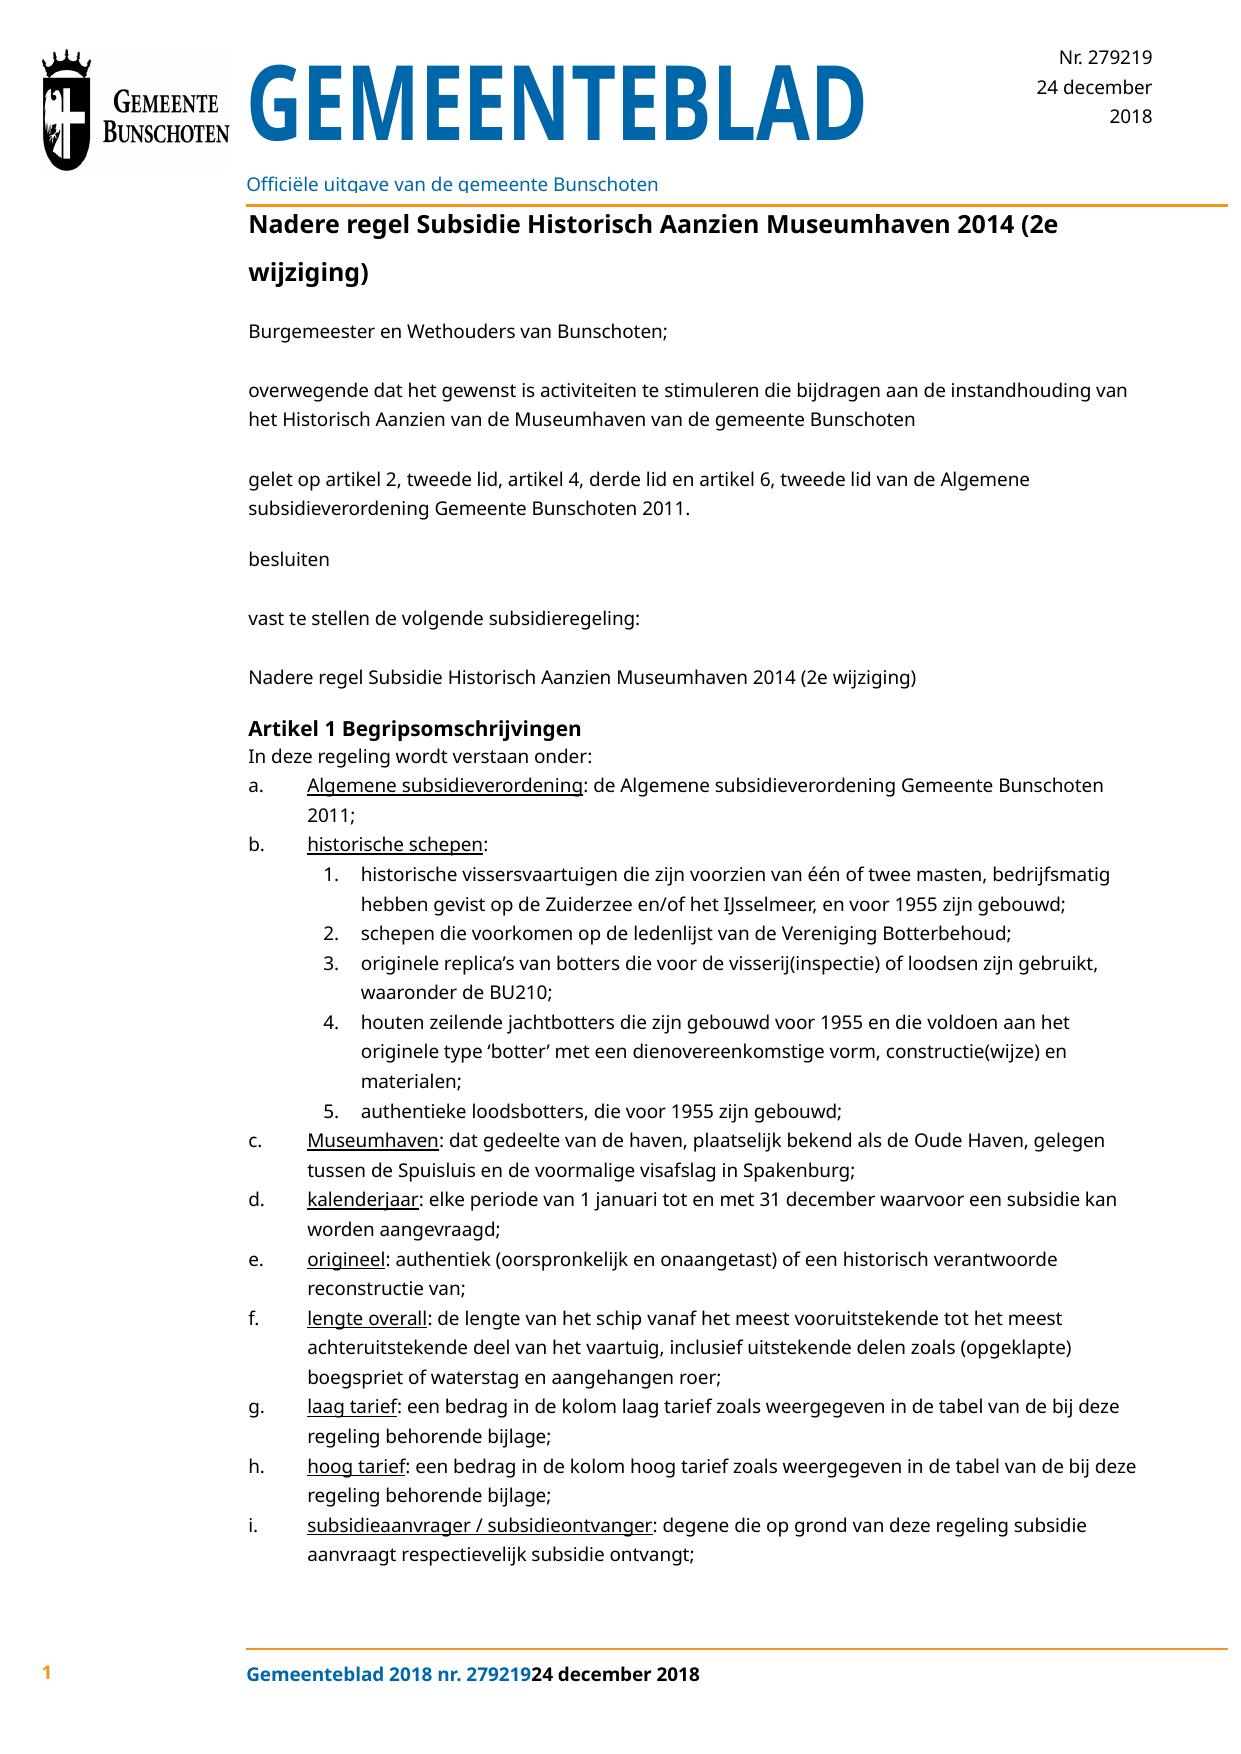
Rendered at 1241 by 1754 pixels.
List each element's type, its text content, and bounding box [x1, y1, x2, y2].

list hoog tarief: een bedrag in de kolom hoog tarief zoals weergegeven in de tabel van de bij deze regeling behorende bijlage; [248, 1453, 1152, 1508]
list laag tarief: een bedrag in de kolom laag tarief zoals weergegeven in de tabel van de bij deze regeling behorende bijlage; [248, 1394, 1152, 1449]
list origineel: authentiek (oorspronkelijk en onaangetast) of een historisch verantwoorde reconstructie van; [248, 1246, 1152, 1301]
list Algemene subsidieverordening: de Algemene subsidieverordening Gemeente Bunschoten 2011; [248, 772, 1152, 828]
list kalenderjaar: elke periode van 1 januari tot en met 31 december waarvoor een subsidie kan worden aangevraagd; [248, 1187, 1152, 1242]
list historische vissersvaartuigen die zijn voorzien van één of twee masten, bedrijfsmatig hebben gevist op de Zuiderzee en/of het IJsselmeer, en voor 1955 zijn gebouwd; [323, 861, 1152, 917]
list houten zeilende jachtbotters die zijn gebouwd voor 1955 en die voldoen aan het originele type ‘botter’ met een dienovereenkomstige vorm, constructie(wijze) en materialen; [323, 1009, 1152, 1094]
list subsidieaanvrager / subsidieontvanger: degene die op grond van deze regeling subsidie aanvraagt respectievelijk subsidie ontvangt; [248, 1512, 1152, 1567]
text overwegende dat het gewenst is activiteiten te stimuleren die bijdragen aan de instandhouding van het Historisch Aanzien van de Museumhaven van de gemeente Bunschoten [248, 377, 1152, 432]
list originele replica’s van botters die voor de visserij(inspectie) of loodsen zijn gebruikt, waaronder de BU210; [323, 950, 1152, 1005]
text vast te stellen de volgende subsidieregeling: [248, 605, 1152, 631]
text In deze regeling wordt verstaan onder: [248, 743, 1152, 769]
list historische schepen: [248, 832, 1152, 857]
picture [41, 47, 231, 172]
text Burgemeester en Wethouders van Bunschoten; [248, 318, 1152, 344]
text gelet op artikel 2, tweede lid, artikel 4, derde lid en artikel 6, tweede lid van de Algemene subsidieverordening Gemeente Bunschoten 2011. [248, 466, 1152, 521]
text Artikel 1 Begripsomschrijvingen [248, 714, 1152, 743]
list Museumhaven: dat gedeelte van de haven, plaatselijk bekend als de Oude Haven, gelegen tussen de Spuisluis en de voormalige visafslag in Spakenburg; [248, 1127, 1152, 1183]
text Nadere regel Subsidie Historisch Aanzien Museumhaven 2014 (2e wijziging) [248, 664, 1152, 690]
text besluiten [248, 546, 1152, 571]
list schepen die voorkomen op de ledenlijst van de Vereniging Botterbehoud; [323, 920, 1152, 946]
text Nadere regel Subsidie Historisch Aanzien Museumhaven 2014 (2e wijziging) [248, 207, 1152, 288]
list lengte overall: de lengte van het schip vanaf het meest vooruitstekende tot het meest achteruitstekende deel van het vaartuig, inclusief uitstekende delen zoals (opgeklapte) boegspriet of waterstag en aangehangen roer; [248, 1305, 1152, 1390]
list authentieke loodsbotters, die voor 1955 zijn gebouwd; [323, 1098, 1152, 1124]
